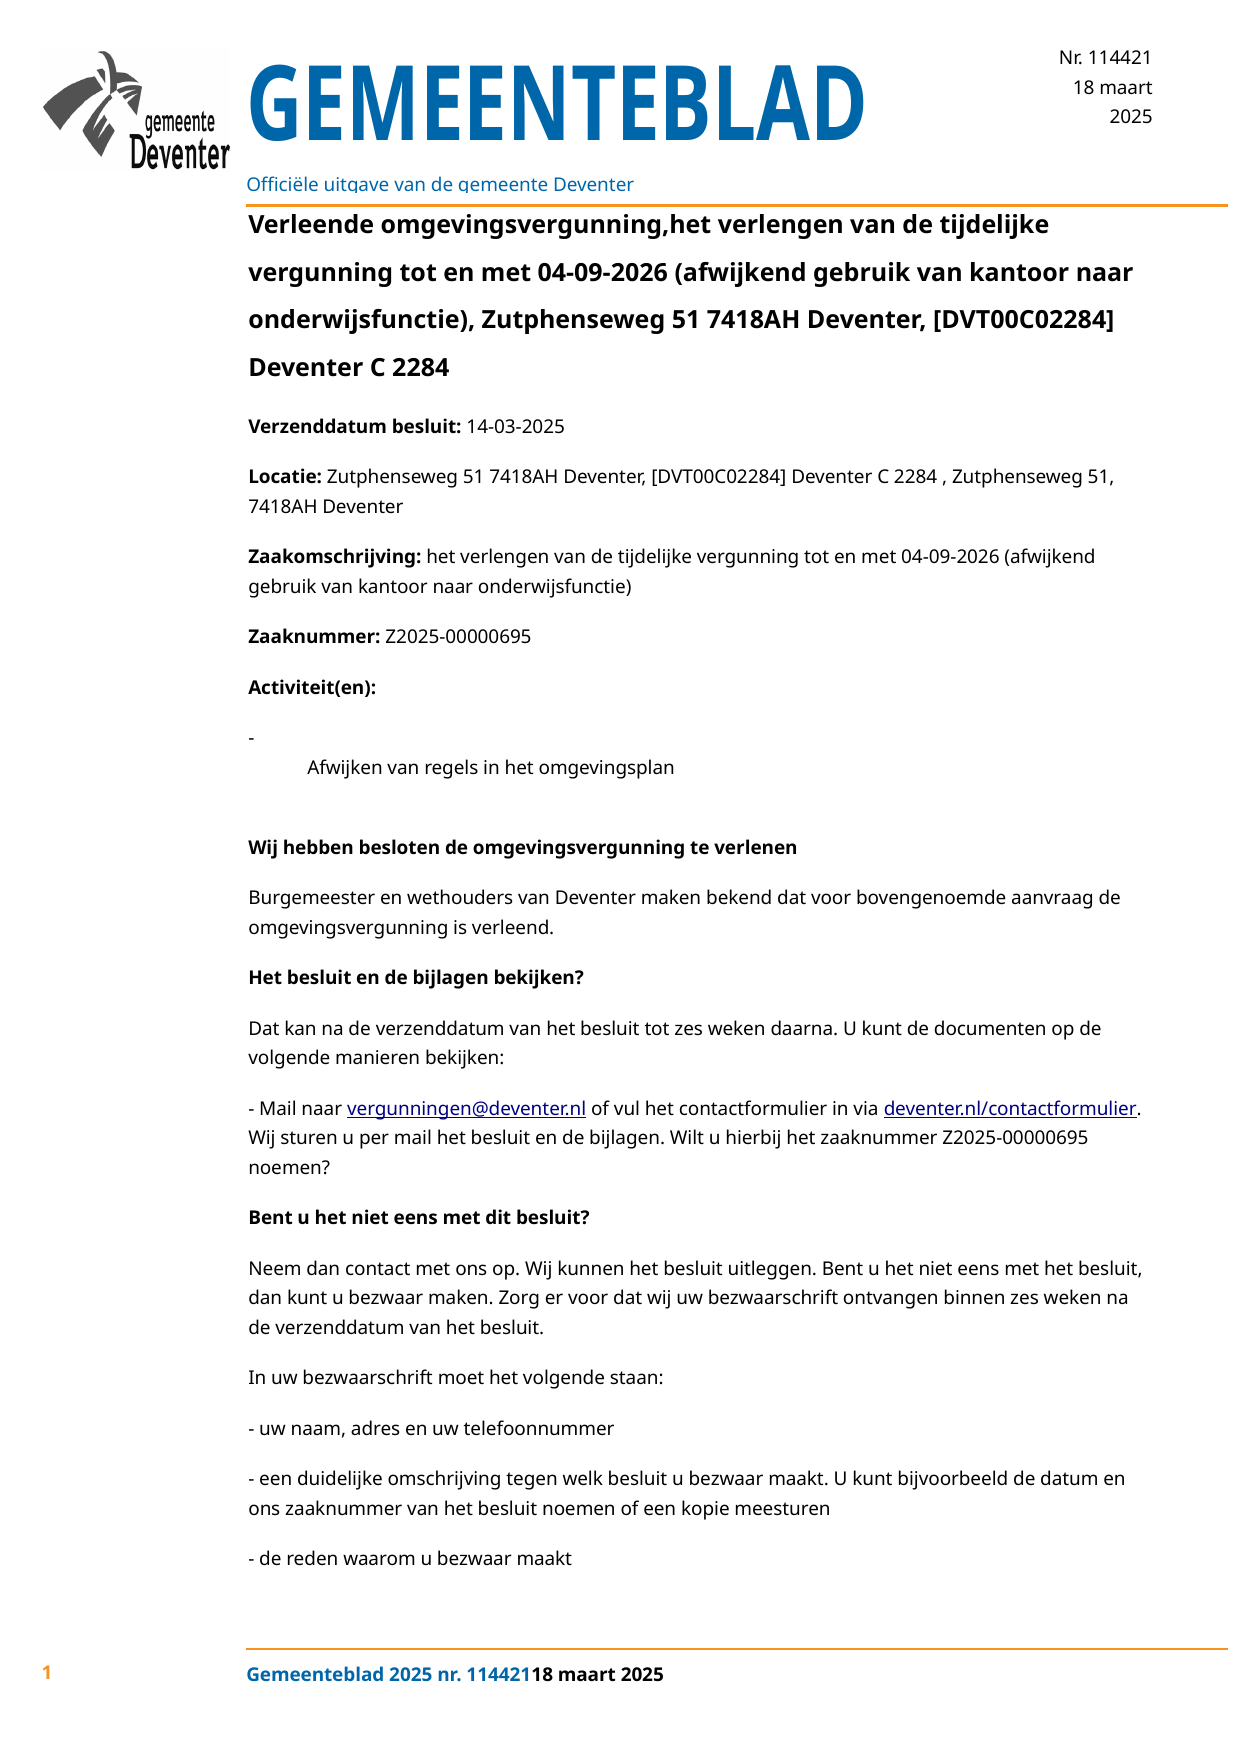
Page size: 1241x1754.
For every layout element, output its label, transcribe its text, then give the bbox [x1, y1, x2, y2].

text Dat kan na de verzenddatum van het besluit tot zes weken daarna. U kunt de documenten op de volgende manieren bekijken: [248, 1015, 1152, 1070]
text Het besluit en de bijlagen bekijken? [248, 964, 1152, 990]
text Activiteit(en): [248, 674, 1152, 700]
text Verleende omgevingsvergunning,het verlengen van de tijdelijke vergunning tot en met 04-09-2026 (afwijkend gebruik van kantoor naar onderwijsfunctie), Zutphenseweg 51 7418AH Deventer, [DVT00C02284] Deventer C 2284 [248, 207, 1152, 384]
text - Mail naar vergunningen@deventer.nl of vul het contactformulier in via deventer.nl/contactformulier. Wij sturen u per mail het besluit en de bijlagen. Wilt u hierbij het zaaknummer Z2025-00000695 noemen? [248, 1095, 1152, 1180]
text - uw naam, adres en uw telefoonnummer [248, 1415, 1152, 1441]
list Afwijken van regels in het omgevingsplan [248, 754, 1152, 780]
text Verzenddatum besluit: 14-03-2025 [248, 413, 1152, 439]
text Zaakomschrijving: het verlengen van de tijdelijke vergunning tot en met 04-09-2026 (afwijkend gebruik van kantoor naar onderwijsfunctie) [248, 543, 1152, 599]
text Locatie: Zutphenseweg 51 7418AH Deventer, [DVT00C02284] Deventer C 2284 , Zutphenseweg 51, 7418AH Deventer [248, 463, 1152, 519]
text - een duidelijke omschrijving tegen welk besluit u bezwaar maakt. U kunt bijvoorbeeld de datum en ons zaaknummer van het besluit noemen of een kopie meesturen [248, 1465, 1152, 1521]
text Wij hebben besloten de omgevingsvergunning te verlenen [248, 834, 1152, 860]
text Burgemeester en wethouders van Deventer maken bekend dat voor bovengenoemde aanvraag de omgevingsvergunning is verleend. [248, 884, 1152, 940]
text - de reden waarom u bezwaar maakt [248, 1545, 1152, 1571]
text Bent u het niet eens met dit besluit? [248, 1204, 1152, 1230]
picture [41, 47, 231, 172]
text Neem dan contact met ons op. Wij kunnen het besluit uitleggen. Bent u het niet eens met het besluit, dan kunt u bezwaar maken. Zorg er voor dat wij uw bezwaarschrift ontvangen binnen zes weken na de verzenddatum van het besluit. [248, 1255, 1152, 1340]
text In uw bezwaarschrift moet het volgende staan: [248, 1364, 1152, 1390]
text Zaaknummer: Z2025-00000695 [248, 623, 1152, 649]
